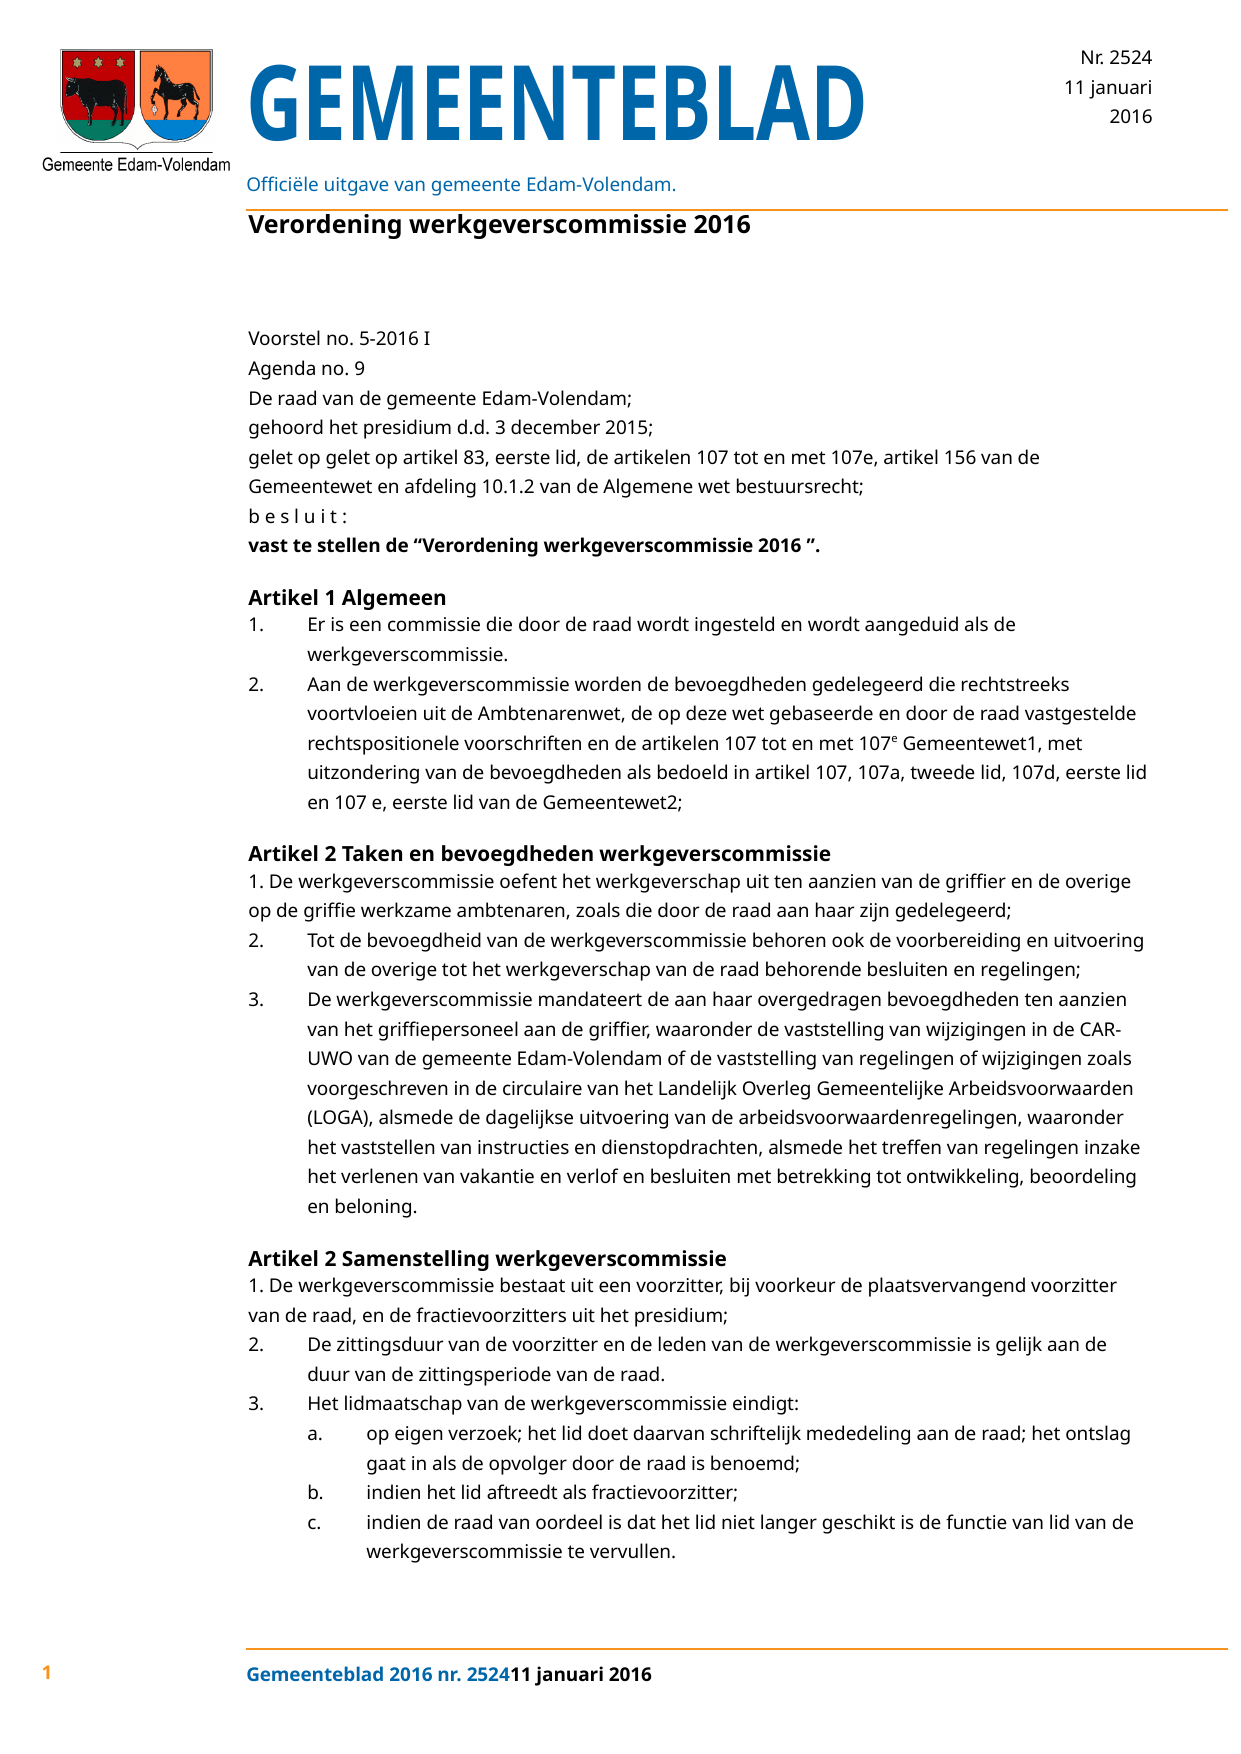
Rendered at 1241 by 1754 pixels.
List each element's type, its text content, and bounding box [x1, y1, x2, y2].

list De zittingsduur van de voorzitter en de leden van de werkgeverscommissie is gelijk aan de duur van de zittingsperiode van de raad. [248, 1331, 1152, 1387]
picture [41, 47, 231, 172]
list indien de raad van oordeel is dat het lid niet langer geschikt is de functie van lid van de werkgeverscommissie te vervullen. [307, 1509, 1152, 1564]
list indien het lid aftreedt als fractievoorzitter; [307, 1479, 1152, 1505]
text Verordening werkgeverscommissie 2016 [248, 211, 1152, 241]
text b e s l u i t : [248, 503, 1152, 529]
text Agenda no. 9 [248, 355, 1152, 381]
text 1. De werkgeverscommissie oefent het werkgeverschap uit ten aanzien van de griffier en de overige op de griffie werkzame ambtenaren, zoals die door de raad aan haar zijn gedelegeerd; [248, 868, 1152, 923]
list Tot de bevoegdheid van de werkgeverscommissie behoren ook de voorbereiding en uitvoering van de overige tot het werkgeverschap van de raad behorende besluiten en regelingen; [248, 927, 1152, 982]
list De werkgeverscommissie mandateert de aan haar overgedragen bevoegdheden ten aanzien van het griffiepersoneel aan de griffier, waaronder de vaststelling van wijzigingen in de CAR-UWO van de gemeente Edam-Volendam of de vaststelling van regelingen of wijzigingen zoals voorgeschreven in de circulaire van het Landelijk Overleg Gemeentelijke Arbeidsvoorwaarden (LOGA), alsmede de dagelijkse uitvoering van de arbeidsvoorwaardenregelingen, waaronder het vaststellen van instructies en dienstopdrachten, alsmede het treffen van regelingen inzake het verlenen van vakantie en verlof en besluiten met betrekking tot ontwikkeling, beoordeling en beloning. [248, 986, 1152, 1219]
list Er is een commissie die door de raad wordt ingesteld en wordt aangeduid als de werkgeverscommissie. [248, 612, 1152, 667]
list op eigen verzoek; het lid doet daarvan schriftelijk mededeling aan de raad; het ontslag [307, 1420, 1152, 1446]
text 1. De werkgeverscommissie bestaat uit een voorzitter, bij voorkeur de plaatsvervangend voorzitter van de raad, en de fractievoorzitters uit het presidium; [248, 1272, 1152, 1327]
text De raad van de gemeente Edam-Volendam; [248, 385, 1152, 411]
text gehoord het presidium d.d. 3 december 2015; [248, 414, 1152, 440]
text vast te stellen de “Verordening werkgeverscommissie 2016 ”. [248, 533, 1152, 558]
text gelet op gelet op artikel 83, eerste lid, de artikelen 107 tot en met 107e, artikel 156 van de Gemeentewet en afdeling 10.1.2 van de Algemene wet bestuursrecht; [248, 444, 1152, 499]
list Het lidmaatschap van de werkgeverscommissie eindigt: [248, 1391, 1152, 1416]
text Voorstel no. 5-2016 I [248, 326, 1152, 351]
text Artikel 2 Taken en bevoegdheden werkgeverscommissie [248, 839, 1152, 868]
text Artikel 1 Algemeen [248, 583, 1152, 612]
list gaat in als de opvolger door de raad is benoemd; [307, 1450, 1152, 1475]
text Artikel 2 Samenstelling werkgeverscommissie [248, 1244, 1152, 1272]
list Aan de werkgeverscommissie worden de bevoegdheden gedelegeerd die rechtstreeks voortvloeien uit de Ambtenarenwet, de op deze wet gebaseerde en door de raad vastgestelde rechtspositionele voorschriften en de artikelen 107 tot en met 107e Gemeentewet1, met uitzondering van de bevoegdheden als bedoeld in artikel 107, 107a, tweede lid, 107d, eerste lid en 107 e, eerste lid van de Gemeentewet2; [248, 671, 1152, 815]
